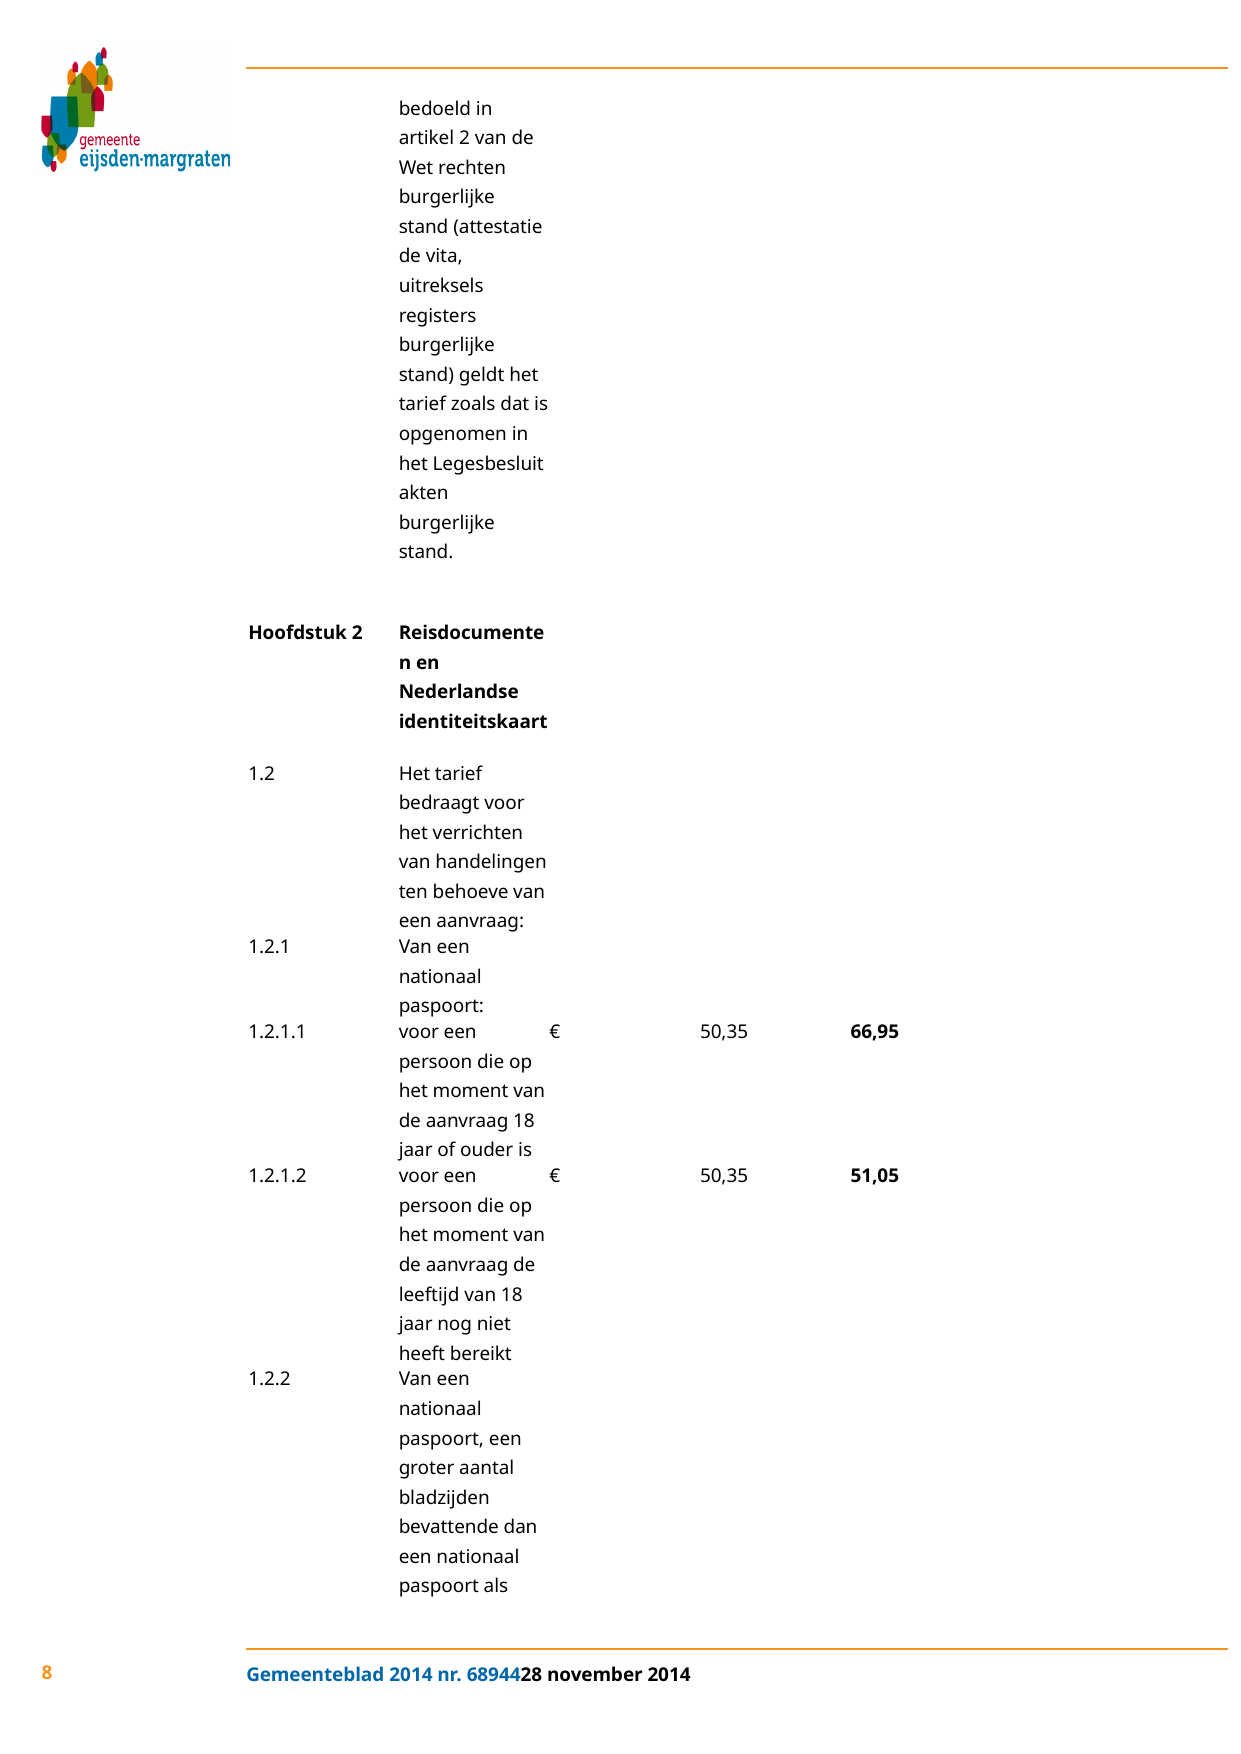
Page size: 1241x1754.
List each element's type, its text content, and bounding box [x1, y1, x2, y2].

table_cell [700, 760, 850, 933]
table_cell [549, 760, 700, 933]
table_cell [850, 590, 1001, 734]
table_cell bedoeld in artikel 2 van de Wet rechten burgerlijke stand (attestatie de vita, uitreksels registers burgerlijke stand) geldt het tarief zoals dat is opgenomen in het Legesbesluit akten burgerlijke stand. [399, 95, 549, 564]
table_cell [850, 760, 1001, 933]
table_cell [248, 95, 398, 564]
table_cell Hoofdstuk 2 [248, 590, 398, 734]
picture [41, 47, 231, 172]
table_cell [850, 95, 1001, 564]
table_cell [549, 95, 700, 564]
table_cell [248, 564, 398, 590]
table_cell [1001, 760, 1152, 933]
table_cell [850, 734, 1001, 760]
table_cell [850, 564, 1001, 590]
table_cell 1.2.1.1 [248, 1018, 398, 1162]
table_cell [1001, 564, 1152, 590]
table_cell Reisdocumenten en Nederlandse identiteitskaart [399, 590, 549, 734]
table_cell voor een persoon die op het moment van de aanvraag 18 jaar of ouder is [399, 1018, 549, 1162]
table_cell [1001, 95, 1152, 564]
table_cell [700, 734, 850, 760]
table_cell 1.2.1 [248, 934, 398, 1018]
table_cell 50,35 [700, 1163, 850, 1366]
table_cell [549, 590, 700, 734]
table_cell [700, 95, 850, 564]
table_cell [1001, 1366, 1152, 1598]
table_cell voor een persoon die op het moment van de aanvraag de leeftijd van 18 jaar nog niet heeft bereikt [399, 1163, 549, 1366]
table_cell Van een nationaal paspoort: [399, 934, 549, 1018]
table_cell [700, 590, 850, 734]
table_cell € [549, 1163, 700, 1366]
table_cell [248, 734, 398, 760]
table_cell [549, 734, 700, 760]
table_cell [1001, 590, 1152, 734]
table_cell [700, 1366, 850, 1598]
table_cell [549, 1366, 700, 1598]
table_cell 50,35 [700, 1018, 850, 1162]
table_cell 51,05 [850, 1163, 1001, 1366]
table_cell [399, 734, 549, 760]
table_cell € [549, 1018, 700, 1162]
table_cell 1.2.2 [248, 1366, 398, 1598]
table_cell 1.2.1.2 [248, 1163, 398, 1366]
table_cell [1001, 734, 1152, 760]
table_cell [1001, 934, 1152, 1018]
table_cell [850, 1366, 1001, 1598]
table_cell [549, 564, 700, 590]
table_cell [700, 934, 850, 1018]
table_cell [1001, 1163, 1152, 1366]
table_cell 66,95 [850, 1018, 1001, 1162]
table_cell [1001, 1018, 1152, 1162]
table_cell 1.2 [248, 760, 398, 933]
table_cell [549, 934, 700, 1018]
table_cell Het tarief bedraagt voor het verrichten van handelingen ten behoeve van een aanvraag: [399, 760, 549, 933]
table_cell [399, 564, 549, 590]
table_cell [850, 934, 1001, 1018]
table_cell Van een nationaal paspoort, een groter aantal bladzijden bevattende dan een nationaal paspoort als [399, 1366, 549, 1598]
table_cell [700, 564, 850, 590]
